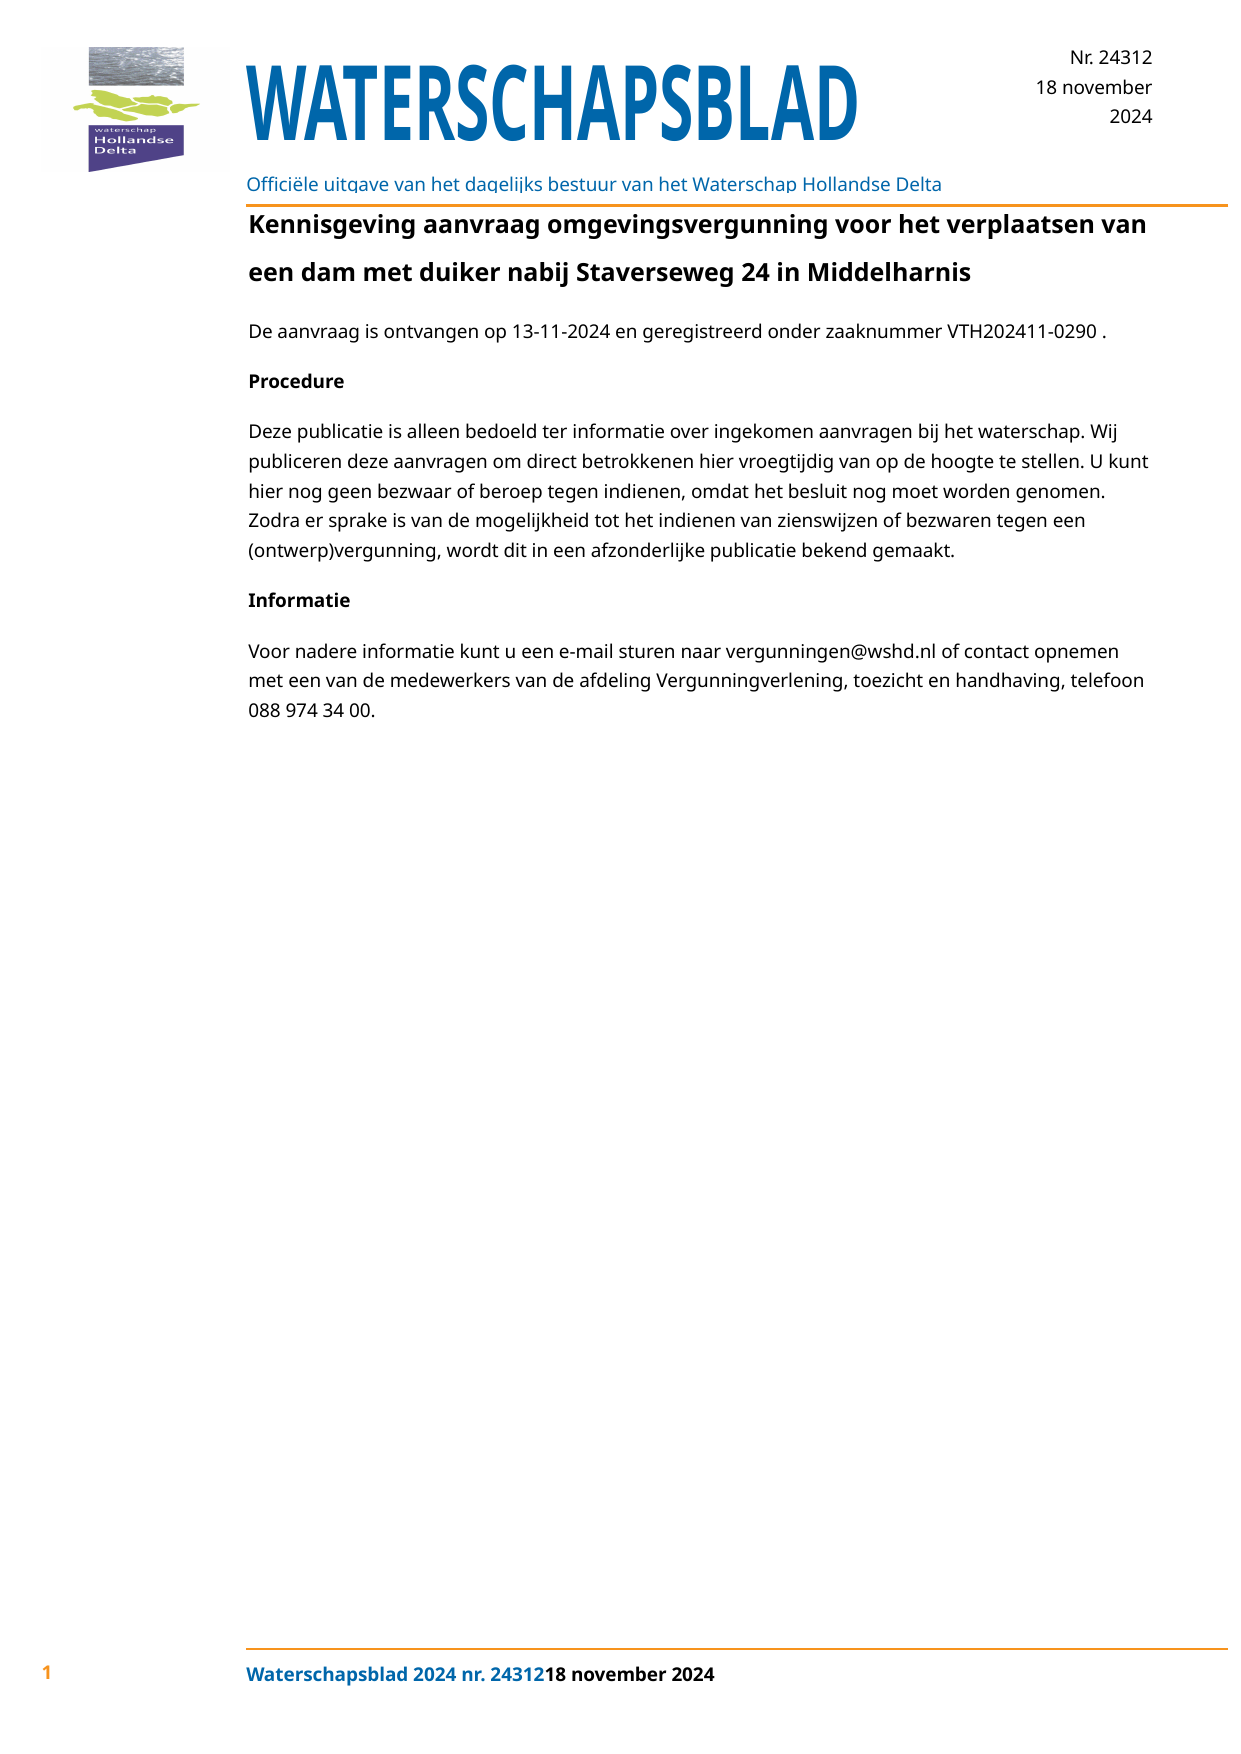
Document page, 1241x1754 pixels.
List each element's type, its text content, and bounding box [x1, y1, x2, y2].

text Voor nadere informatie kunt u een e-mail sturen naar vergunningen@wshd.nl of contact opnemen met een van de medewerkers van de afdeling Vergunningverlening, toezicht en handhaving, telefoon 088 974 34 00. [248, 638, 1152, 723]
text Informatie [248, 587, 1152, 613]
text De aanvraag is ontvangen op 13-11-2024 en geregistreerd onder zaaknummer VTH202411-0290 . [248, 318, 1152, 344]
text Deze publicatie is alleen bedoeld ter informatie over ingekomen aanvragen bij het waterschap. Wij publiceren deze aanvragen om direct betrokkenen hier vroegtijdig van op de hoogte te stellen. U kunt hier nog geen bezwaar of beroep tegen indienen, omdat het besluit nog moet worden genomen. Zodra er sprake is van de mogelijkheid tot het indienen van zienswijzen of bezwaren tegen een (ontwerp)vergunning, wordt dit in een afzonderlijke publicatie bekend gemaakt. [248, 419, 1152, 563]
picture [41, 47, 231, 172]
text Kennisgeving aanvraag omgevingsvergunning voor het verplaatsen van een dam met duiker nabij Staverseweg 24 in Middelharnis [248, 207, 1152, 288]
text Procedure [248, 368, 1152, 394]
